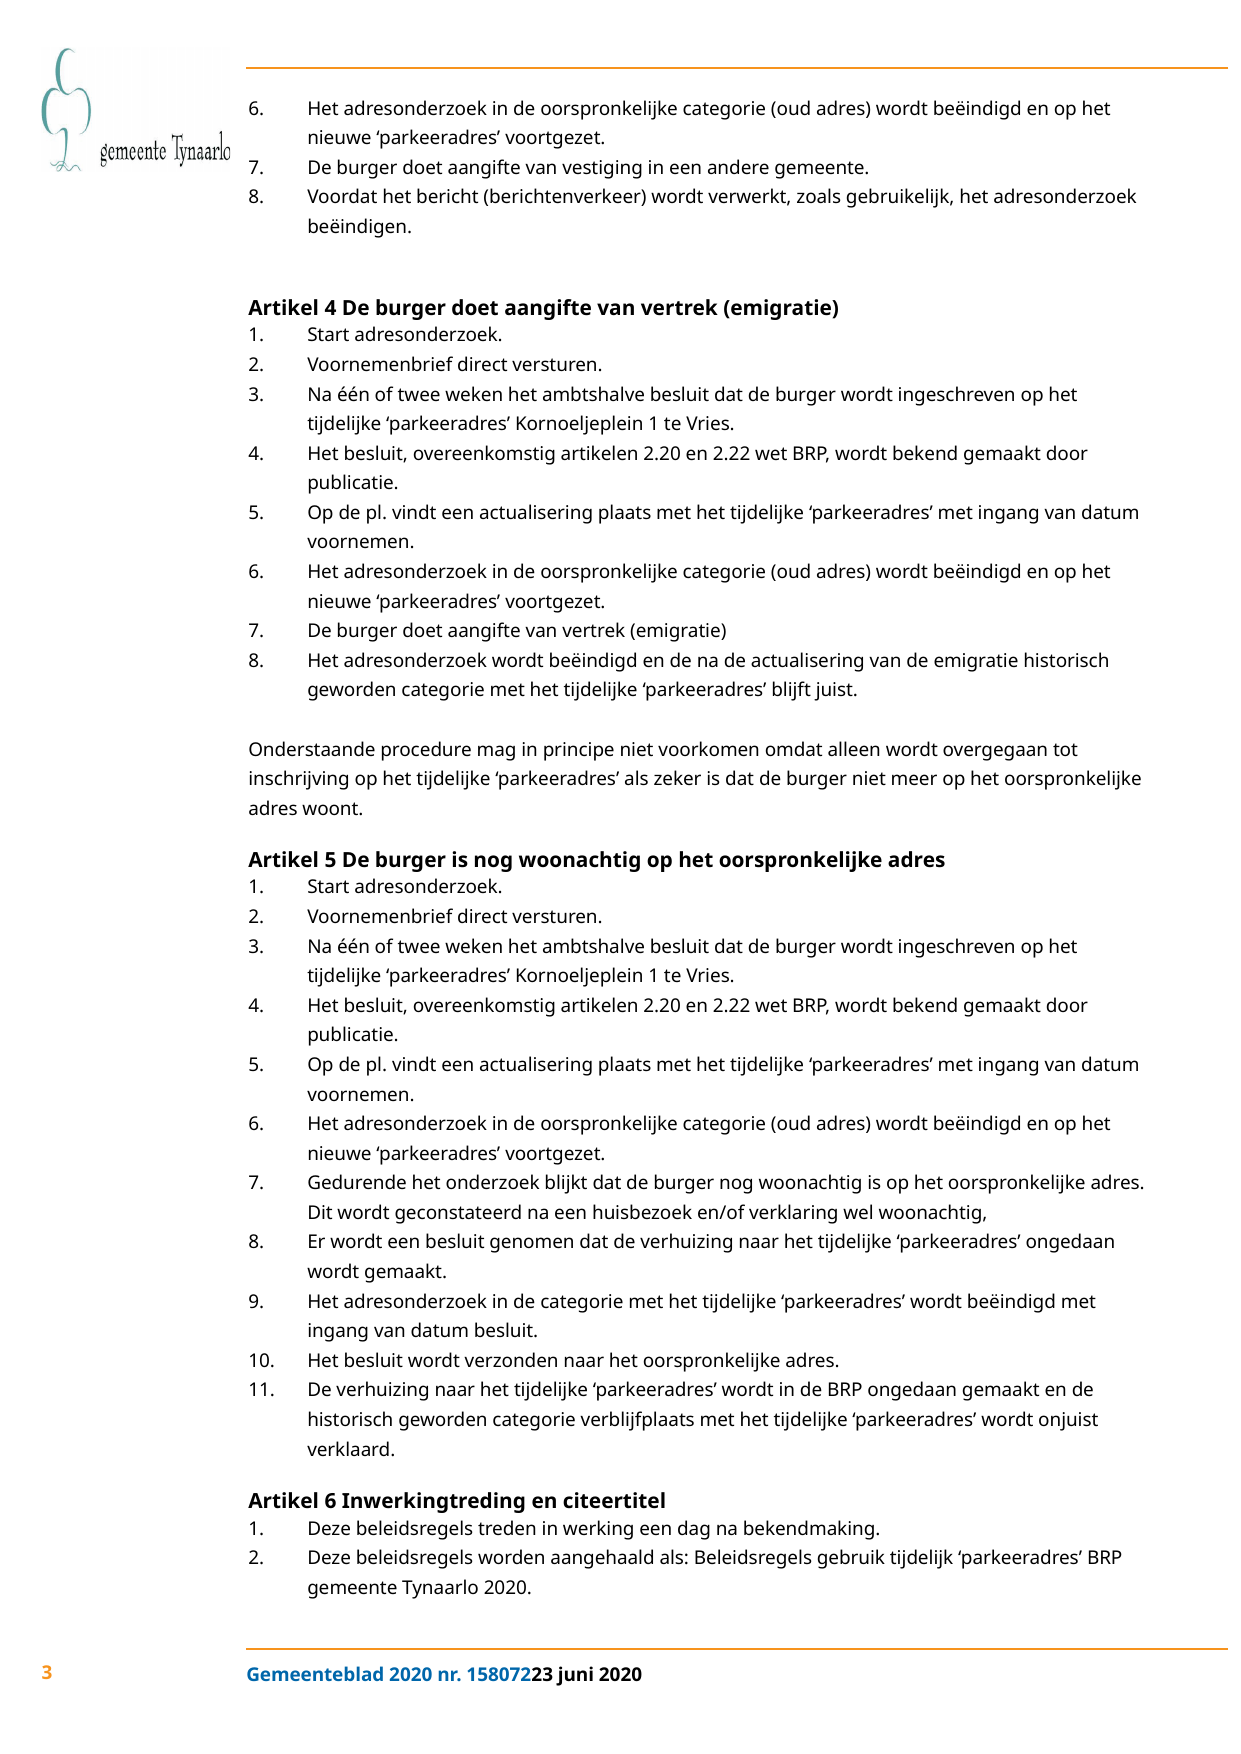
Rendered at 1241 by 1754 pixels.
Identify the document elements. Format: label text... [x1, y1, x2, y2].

list Het adresonderzoek in de oorspronkelijke categorie (oud adres) wordt beëindigd en op het nieuwe ‘parkeeradres’ voortgezet. [248, 95, 1152, 150]
list Het besluit, overeenkomstig artikelen 2.20 en 2.22 wet BRP, wordt bekend gemaakt door publicatie. [248, 440, 1152, 495]
list De verhuizing naar het tijdelijke ‘parkeeradres’ wordt in de BRP ongedaan gemaakt en de historisch geworden categorie verblijfplaats met het tijdelijke ‘parkeeradres’ wordt onjuist verklaard. [248, 1377, 1152, 1462]
list Het adresonderzoek in de categorie met het tijdelijke ‘parkeeradres’ wordt beëindigd met ingang van datum besluit. [248, 1288, 1152, 1343]
list De burger doet aangifte van vertrek (emigratie) [248, 617, 1152, 643]
text Artikel 5 De burger is nog woonachtig op het oorspronkelijke adres [248, 845, 1152, 874]
picture [41, 47, 231, 172]
list Op de pl. vindt een actualisering plaats met het tijdelijke ‘parkeeradres’ met ingang van datum voornemen. [248, 1051, 1152, 1107]
list Start adresonderzoek. [248, 874, 1152, 899]
list Het adresonderzoek wordt beëindigd en de na de actualisering van de emigratie historisch geworden categorie met het tijdelijke ‘parkeeradres’ blijft juist. [248, 647, 1152, 702]
list Het adresonderzoek in de oorspronkelijke categorie (oud adres) wordt beëindigd en op het nieuwe ‘parkeeradres’ voortgezet. [248, 1110, 1152, 1166]
list Er wordt een besluit genomen dat de verhuizing naar het tijdelijke ‘parkeeradres’ ongedaan wordt gemaakt. [248, 1229, 1152, 1284]
list Na één of twee weken het ambtshalve besluit dat de burger wordt ingeschreven op het tijdelijke ‘parkeeradres’ Kornoeljeplein 1 te Vries. [248, 381, 1152, 436]
list De burger doet aangifte van vestiging in een andere gemeente. [248, 154, 1152, 180]
list Gedurende het onderzoek blijkt dat de burger nog woonachtig is op het oorspronkelijke adres. Dit wordt geconstateerd na een huisbezoek en/of verklaring wel woonachtig, [248, 1169, 1152, 1225]
list Voordat het bericht (berichtenverkeer) wordt verwerkt, zoals gebruikelijk, het adresonderzoek beëindigen. [248, 183, 1152, 239]
list Het adresonderzoek in de oorspronkelijke categorie (oud adres) wordt beëindigd en op het nieuwe ‘parkeeradres’ voortgezet. [248, 558, 1152, 613]
list Na één of twee weken het ambtshalve besluit dat de burger wordt ingeschreven op het tijdelijke ‘parkeeradres’ Kornoeljeplein 1 te Vries. [248, 933, 1152, 988]
list Het besluit, overeenkomstig artikelen 2.20 en 2.22 wet BRP, wordt bekend gemaakt door publicatie. [248, 992, 1152, 1047]
list Deze beleidsregels treden in werking een dag na bekendmaking. [248, 1515, 1152, 1540]
list Het besluit wordt verzonden naar het oorspronkelijke adres. [248, 1347, 1152, 1373]
list Start adresonderzoek. [248, 322, 1152, 347]
list Voornemenbrief direct versturen. [248, 351, 1152, 377]
text Onderstaande procedure mag in principe niet voorkomen omdat alleen wordt overgegaan tot inschrijving op het tijdelijke ‘parkeeradres’ als zeker is dat de burger niet meer op het oorspronkelijke adres woont. [248, 736, 1152, 821]
list Deze beleidsregels worden aangehaald als: Beleidsregels gebruik tijdelijk ‘parkeeradres’ BRP gemeente Tynaarlo 2020. [248, 1544, 1152, 1599]
text Artikel 6 Inwerkingtreding en citeertitel [248, 1486, 1152, 1515]
list Voornemenbrief direct versturen. [248, 903, 1152, 929]
text Artikel 4 De burger doet aangifte van vertrek (emigratie) [248, 293, 1152, 322]
list Op de pl. vindt een actualisering plaats met het tijdelijke ‘parkeeradres’ met ingang van datum voornemen. [248, 499, 1152, 554]
